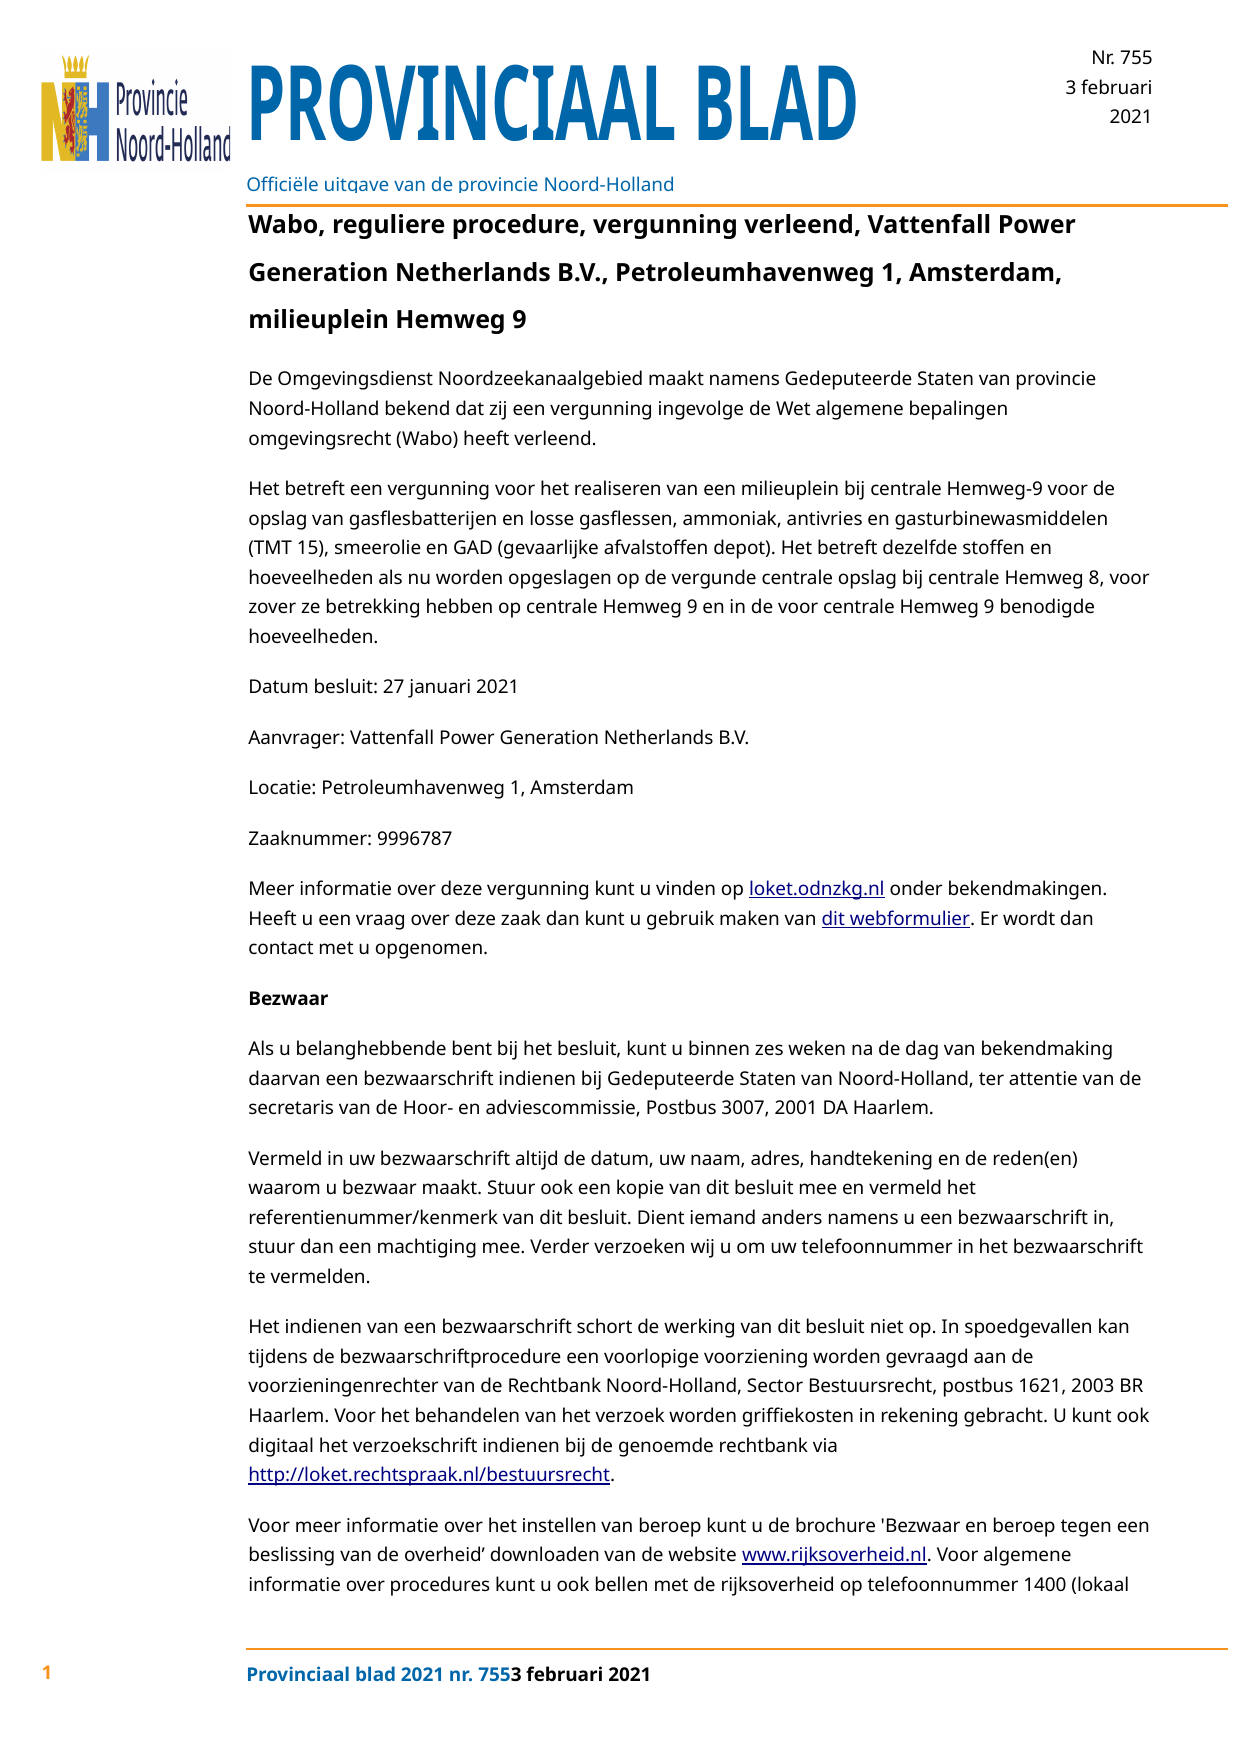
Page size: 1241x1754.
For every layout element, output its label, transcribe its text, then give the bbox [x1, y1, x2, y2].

text Het betreft een vergunning voor het realiseren van een milieuplein bij centrale Hemweg-9 voor de opslag van gasflesbatterijen en losse gasflessen, ammoniak, antivries en gasturbinewasmiddelen (TMT 15), smeerolie en GAD (gevaarlijke afvalstoffen depot). Het betreft dezelfde stoffen en hoeveelheden als nu worden opgeslagen op de vergunde centrale opslag bij centrale Hemweg 8, voor zover ze betrekking hebben op centrale Hemweg 9 en in de voor centrale Hemweg 9 benodigde hoeveelheden. [248, 475, 1152, 649]
text Bezwaar [248, 985, 1152, 1010]
text Zaaknummer: 9996787 [248, 825, 1152, 850]
text Als u belanghebbende bent bij het besluit, kunt u binnen zes weken na de dag van bekendmaking daarvan een bezwaarschrift indienen bij Gedeputeerde Staten van Noord-Holland, ter attentie van de secretaris van de Hoor- en adviescommissie, Postbus 3007, 2001 DA Haarlem. [248, 1035, 1152, 1120]
text Locatie: Petroleumhavenweg 1, Amsterdam [248, 774, 1152, 800]
text Aanvrager: Vattenfall Power Generation Netherlands B.V. [248, 724, 1152, 749]
text Datum besluit: 27 januari 2021 [248, 673, 1152, 699]
text Voor meer informatie over het instellen van beroep kunt u de brochure 'Bezwaar en beroep tegen een beslissing van de overheid’ downloaden van de website www.rijksoverheid.nl. Voor algemene informatie over procedures kunt u ook bellen met de rijksoverheid op telefoonnummer 1400 (lokaal [248, 1512, 1152, 1597]
text Meer informatie over deze vergunning kunt u vinden op loket.odnzkg.nl onder bekendmakingen. Heeft u een vraag over deze zaak dan kunt u gebruik maken van dit webformulier. Er wordt dan contact met u opgenomen. [248, 875, 1152, 960]
text Vermeld in uw bezwaarschrift altijd de datum, uw naam, adres, handtekening en de reden(en) waarom u bezwaar maakt. Stuur ook een kopie van dit besluit mee en vermeld het referentienummer/kenmerk van dit besluit. Dient iemand anders namens u een bezwaarschrift in, stuur dan een machtiging mee. Verder verzoeken wij u om uw telefoonnummer in het bezwaarschrift te vermelden. [248, 1145, 1152, 1289]
picture [41, 47, 231, 172]
text De Omgevingsdienst Noordzeekanaalgebied maakt namens Gedeputeerde Staten van provincie Noord-Holland bekend dat zij een vergunning ingevolge de Wet algemene bepalingen omgevingsrecht (Wabo) heeft verleend. [248, 366, 1152, 450]
text Wabo, reguliere procedure, vergunning verleend, Vattenfall Power Generation Netherlands B.V., Petroleumhavenweg 1, Amsterdam, milieuplein Hemweg 9 [248, 207, 1152, 336]
text Het indienen van een bezwaarschrift schort de werking van dit besluit niet op. In spoedgevallen kan tijdens de bezwaarschriftprocedure een voorlopige voorziening worden gevraagd aan de voorzieningenrechter van de Rechtbank Noord-Holland, Sector Bestuursrecht, postbus 1621, 2003 BR Haarlem. Voor het behandelen van het verzoek worden griffiekosten in rekening gebracht. U kunt ook digitaal het verzoekschrift indienen bij de genoemde rechtbank via http://loket.rechtspraak.nl/bestuursrecht. [248, 1313, 1152, 1487]
